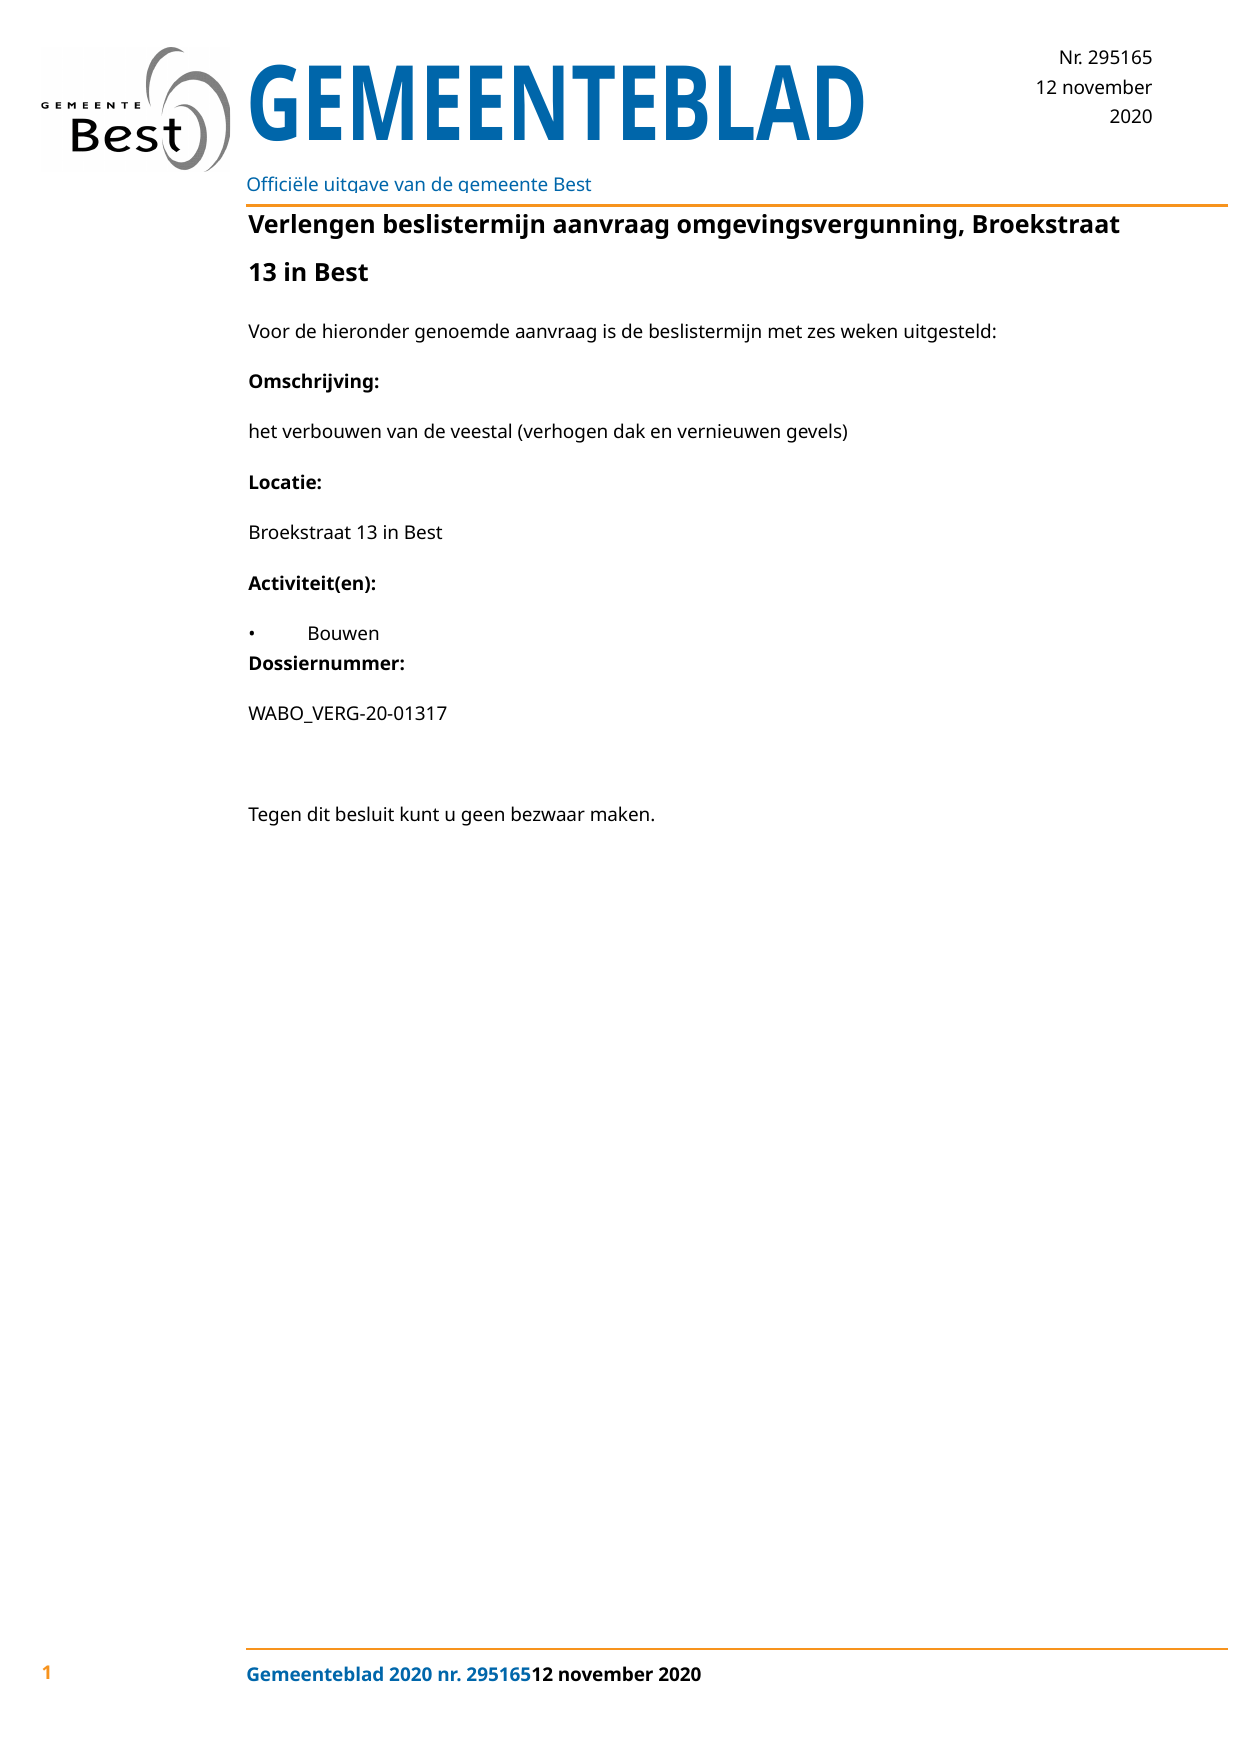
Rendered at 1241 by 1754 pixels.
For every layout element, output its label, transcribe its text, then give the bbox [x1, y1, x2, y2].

text Locatie: [248, 469, 1152, 495]
picture [41, 47, 231, 172]
text het verbouwen van de veestal (verhogen dak en vernieuwen gevels) [248, 419, 1152, 444]
text Verlengen beslistermijn aanvraag omgevingsvergunning, Broekstraat 13 in Best [248, 207, 1152, 288]
text Omschrijving: [248, 368, 1152, 394]
text Broekstraat 13 in Best [248, 519, 1152, 545]
text Activiteit(en): [248, 570, 1152, 596]
list Bouwen [248, 620, 1152, 646]
text Dossiernummer: [248, 650, 1152, 676]
text Tegen dit besluit kunt u geen bezwaar maken. [248, 801, 1152, 827]
text WABO_VERG-20-01317 [248, 700, 1152, 726]
text Voor de hieronder genoemde aanvraag is de beslistermijn met zes weken uitgesteld: [248, 318, 1152, 344]
